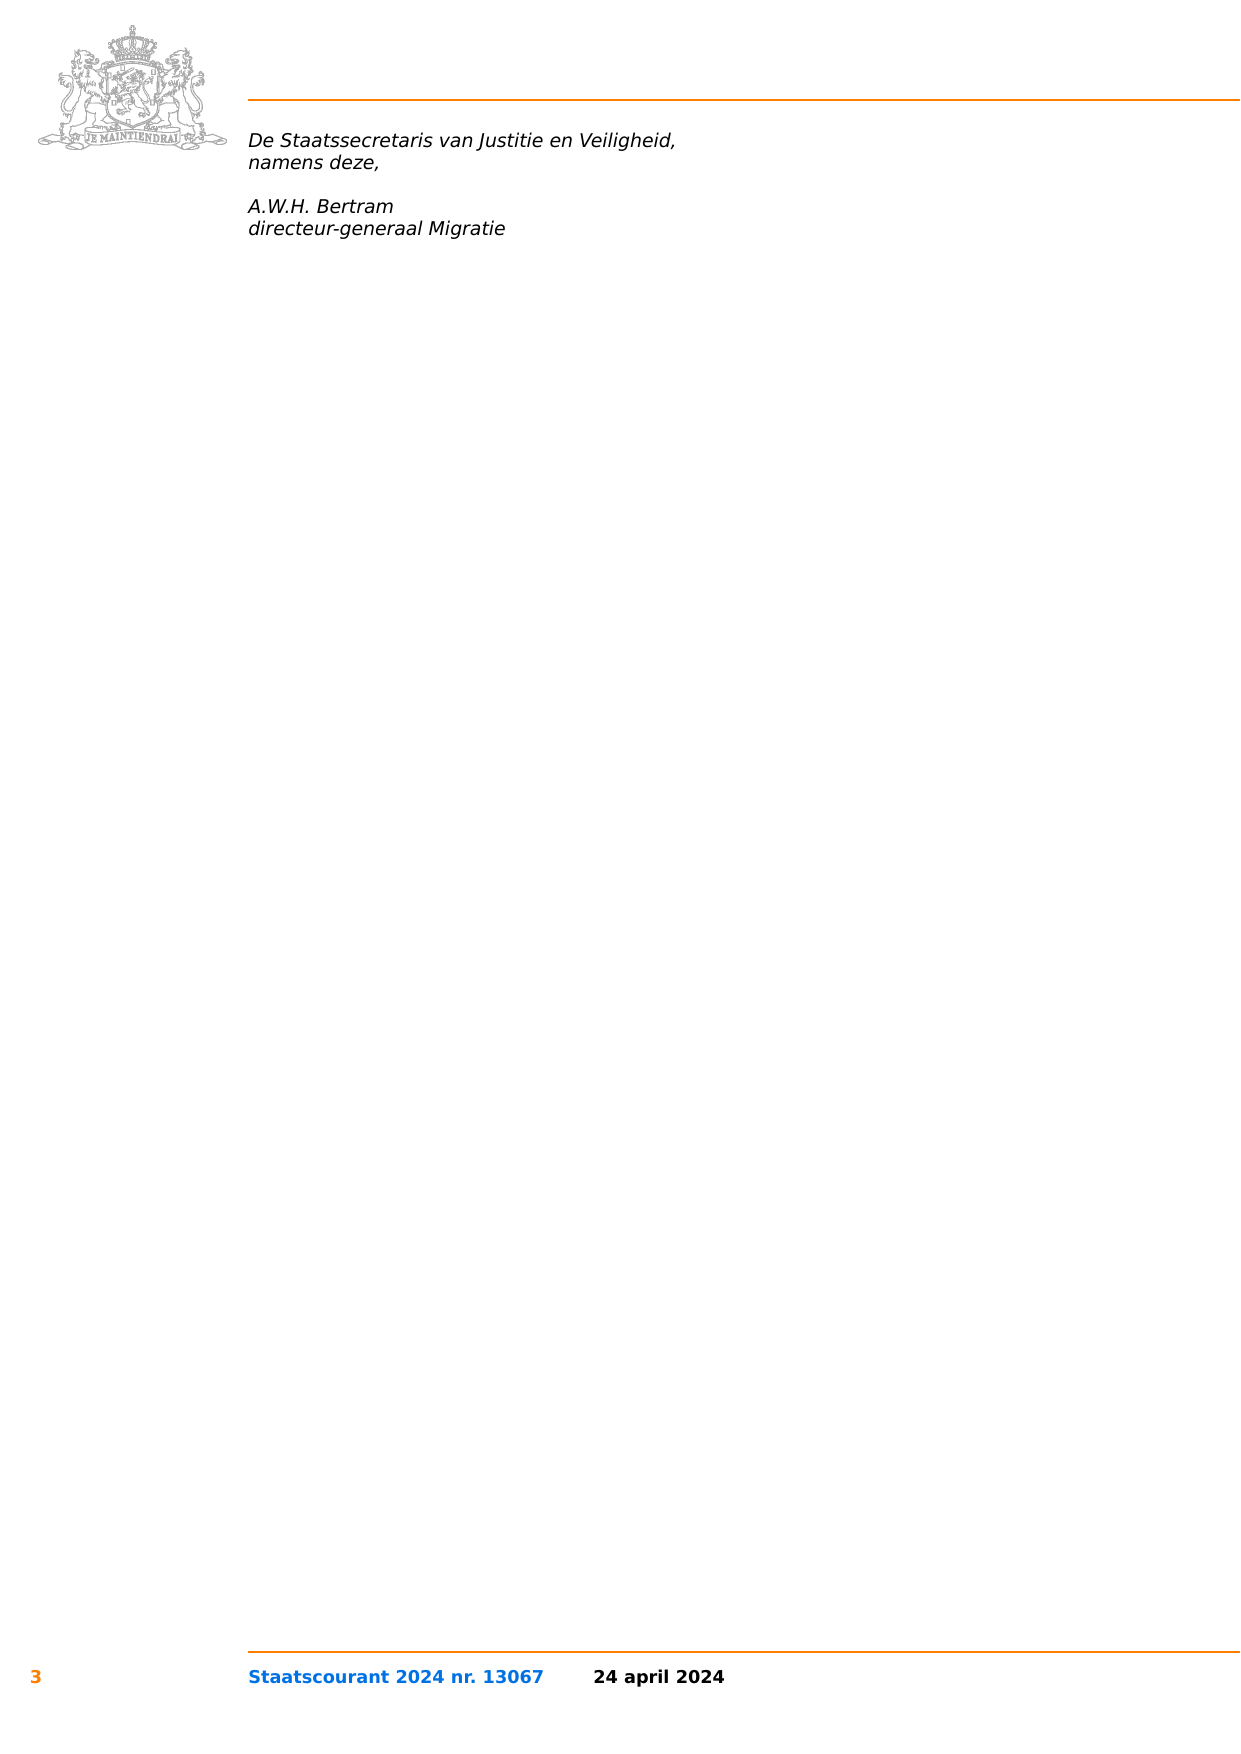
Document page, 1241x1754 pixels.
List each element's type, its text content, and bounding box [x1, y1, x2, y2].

picture [38, 25, 227, 150]
text De Staatssecretaris van Justitie en Veiligheid, namens deze, A.W.H. Bertram directeur-generaal Migratie [248, 130, 1163, 240]
